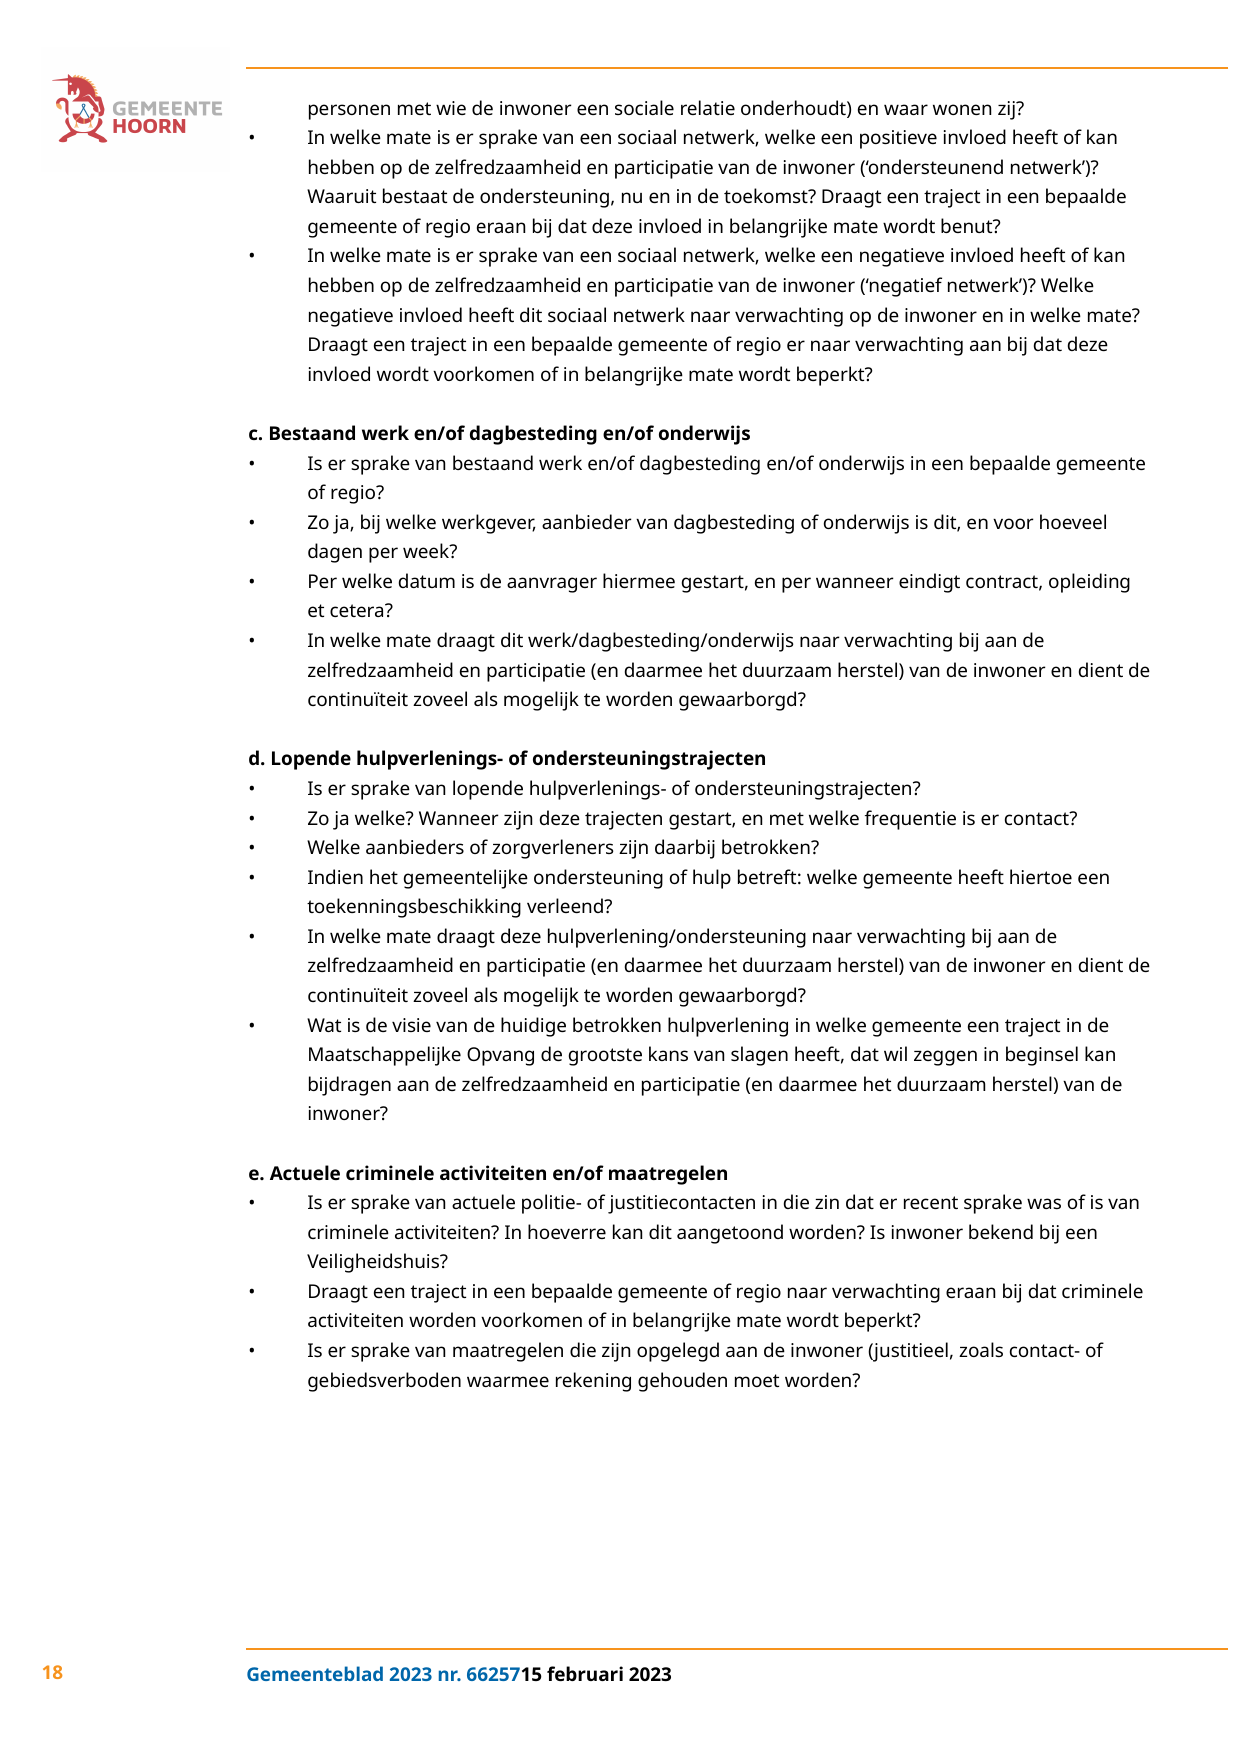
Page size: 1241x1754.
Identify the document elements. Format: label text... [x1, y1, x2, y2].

list Is er sprake van bestaand werk en/of dagbesteding en/of onderwijs in een bepaalde gemeente of regio? [248, 450, 1152, 505]
list In welke mate draagt deze hulpverlening/ondersteuning naar verwachting bij aan de zelfredzaamheid en participatie (en daarmee het duurzaam herstel) van de inwoner en dient de continuïteit zoveel als mogelijk te worden gewaarborgd? [248, 923, 1152, 1008]
list Is er sprake van actuele politie- of justitiecontacten in die zin dat er recent sprake was of is van criminele activiteiten? In hoeverre kan dit aangetoond worden? Is inwoner bekend bij een Veiligheidshuis? [248, 1189, 1152, 1274]
list In welke mate draagt dit werk/dagbesteding/onderwijs naar verwachting bij aan de zelfredzaamheid en participatie (en daarmee het duurzaam herstel) van de inwoner en dient de continuïteit zoveel als mogelijk te worden gewaarborgd? [248, 627, 1152, 712]
list Zo ja welke? Wanneer zijn deze trajecten gestart, en met welke frequentie is er contact? [248, 805, 1152, 831]
text d. Lopende hulpverlenings- of ondersteuningstrajecten [248, 746, 1152, 771]
list Per welke datum is de aanvrager hiermee gestart, en per wanneer eindigt contract, opleiding et cetera? [248, 568, 1152, 623]
list Welke aanbieders of zorgverleners zijn daarbij betrokken? [248, 834, 1152, 860]
list personen met wie de inwoner een sociale relatie onderhoudt) en waar wonen zij? [248, 95, 1152, 121]
list Zo ja, bij welke werkgever, aanbieder van dagbesteding of onderwijs is dit, en voor hoeveel dagen per week? [248, 509, 1152, 564]
list Wat is de visie van de huidige betrokken hulpverlening in welke gemeente een traject in de Maatschappelijke Opvang de grootste kans van slagen heeft, dat wil zeggen in beginsel kan bijdragen aan de zelfredzaamheid en participatie (en daarmee het duurzaam herstel) van de inwoner? [248, 1012, 1152, 1126]
list Is er sprake van maatregelen die zijn opgelegd aan de inwoner (justitieel, zoals contact- of gebiedsverboden waarmee rekening gehouden moet worden? [248, 1337, 1152, 1393]
picture [41, 47, 231, 172]
list In welke mate is er sprake van een sociaal netwerk, welke een positieve invloed heeft of kan hebben op de zelfredzaamheid en participatie van de inwoner (‘ondersteunend netwerk’)? Waaruit bestaat de ondersteuning, nu en in de toekomst? Draagt een traject in een bepaalde gemeente of regio eraan bij dat deze invloed in belangrijke mate wordt benut? [248, 124, 1152, 239]
list Indien het gemeentelijke ondersteuning of hulp betreft: welke gemeente heeft hiertoe een toekenningsbeschikking verleend? [248, 864, 1152, 919]
list In welke mate is er sprake van een sociaal netwerk, welke een negatieve invloed heeft of kan hebben op de zelfredzaamheid en participatie van de inwoner (‘negatief netwerk’)? Welke negatieve invloed heeft dit sociaal netwerk naar verwachting op de inwoner en in welke mate? Draagt een traject in een bepaalde gemeente of regio er naar verwachting aan bij dat deze invloed wordt voorkomen of in belangrijke mate wordt beperkt? [248, 243, 1152, 387]
list Is er sprake van lopende hulpverlenings- of ondersteuningstrajecten? [248, 775, 1152, 801]
text c. Bestaand werk en/of dagbesteding en/of onderwijs [248, 420, 1152, 446]
text e. Actuele criminele activiteiten en/of maatregelen [248, 1160, 1152, 1186]
list Draagt een traject in een bepaalde gemeente of regio naar verwachting eraan bij dat criminele activiteiten worden voorkomen of in belangrijke mate wordt beperkt? [248, 1278, 1152, 1333]
